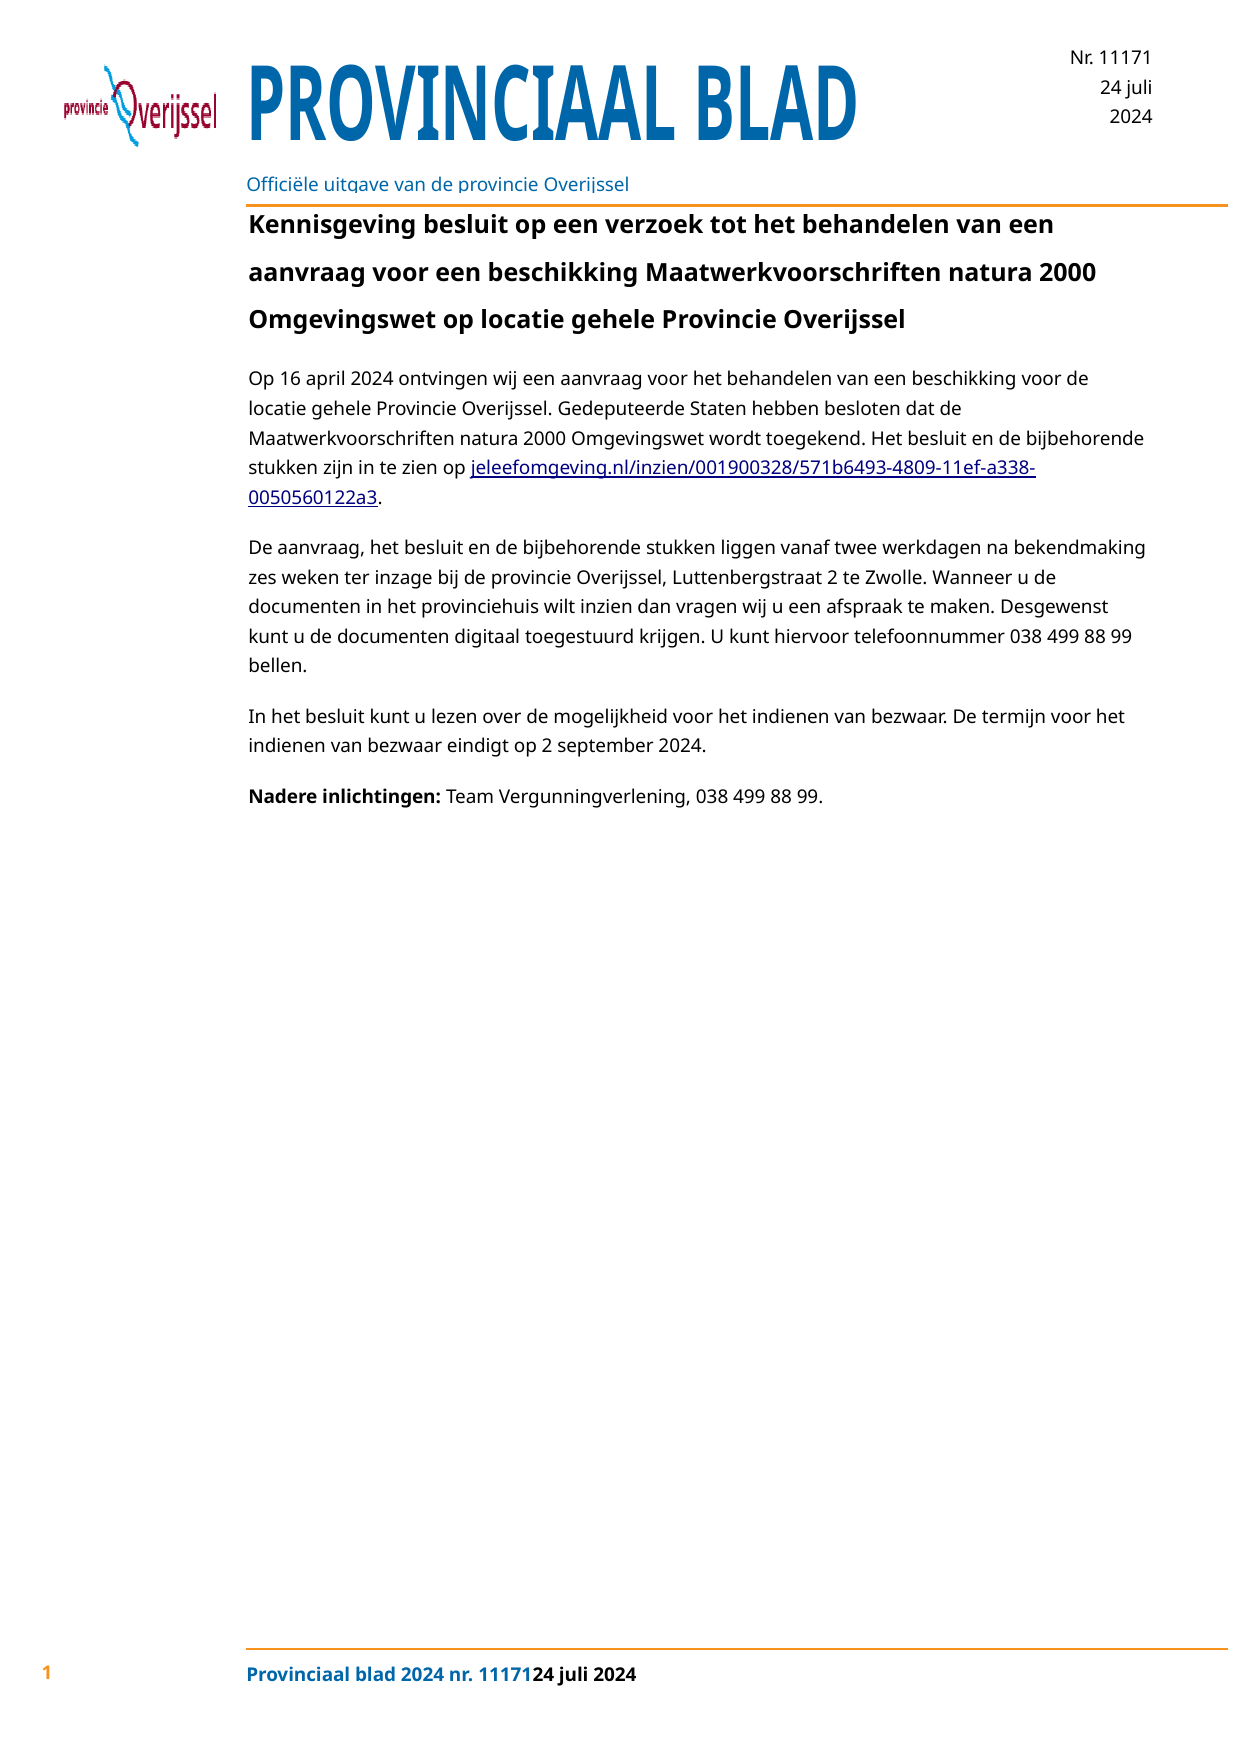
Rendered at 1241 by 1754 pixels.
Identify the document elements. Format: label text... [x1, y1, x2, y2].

picture [41, 47, 231, 172]
text In het besluit kunt u lezen over de mogelijkheid voor het indienen van bezwaar. De termijn voor het indienen van bezwaar eindigt op 2 september 2024. [248, 703, 1152, 758]
text Op 16 april 2024 ontvingen wij een aanvraag voor het behandelen van een beschikking voor de locatie gehele Provincie Overijssel. Gedeputeerde Staten hebben besloten dat de Maatwerkvoorschriften natura 2000 Omgevingswet wordt toegekend. Het besluit en de bijbehorende stukken zijn in te zien op jeleefomgeving.nl/inzien/001900328/571b6493-4809-11ef-a338-0050560122a3. [248, 366, 1152, 509]
text De aanvraag, het besluit en de bijbehorende stukken liggen vanaf twee werkdagen na bekendmaking zes weken ter inzage bij de provincie Overijssel, Luttenbergstraat 2 te Zwolle. Wanneer u de documenten in het provinciehuis wilt inzien dan vragen wij u een afspraak te maken. Desgewenst kunt u de documenten digitaal toegestuurd krijgen. U kunt hiervoor telefoonnummer 038 499 88 99 bellen. [248, 534, 1152, 678]
text Kennisgeving besluit op een verzoek tot het behandelen van een aanvraag voor een beschikking Maatwerkvoorschriften natura 2000 Omgevingswet op locatie gehele Provincie Overijssel [248, 207, 1152, 336]
text Nadere inlichtingen: Team Vergunningverlening, 038 499 88 99. [248, 783, 1152, 809]
